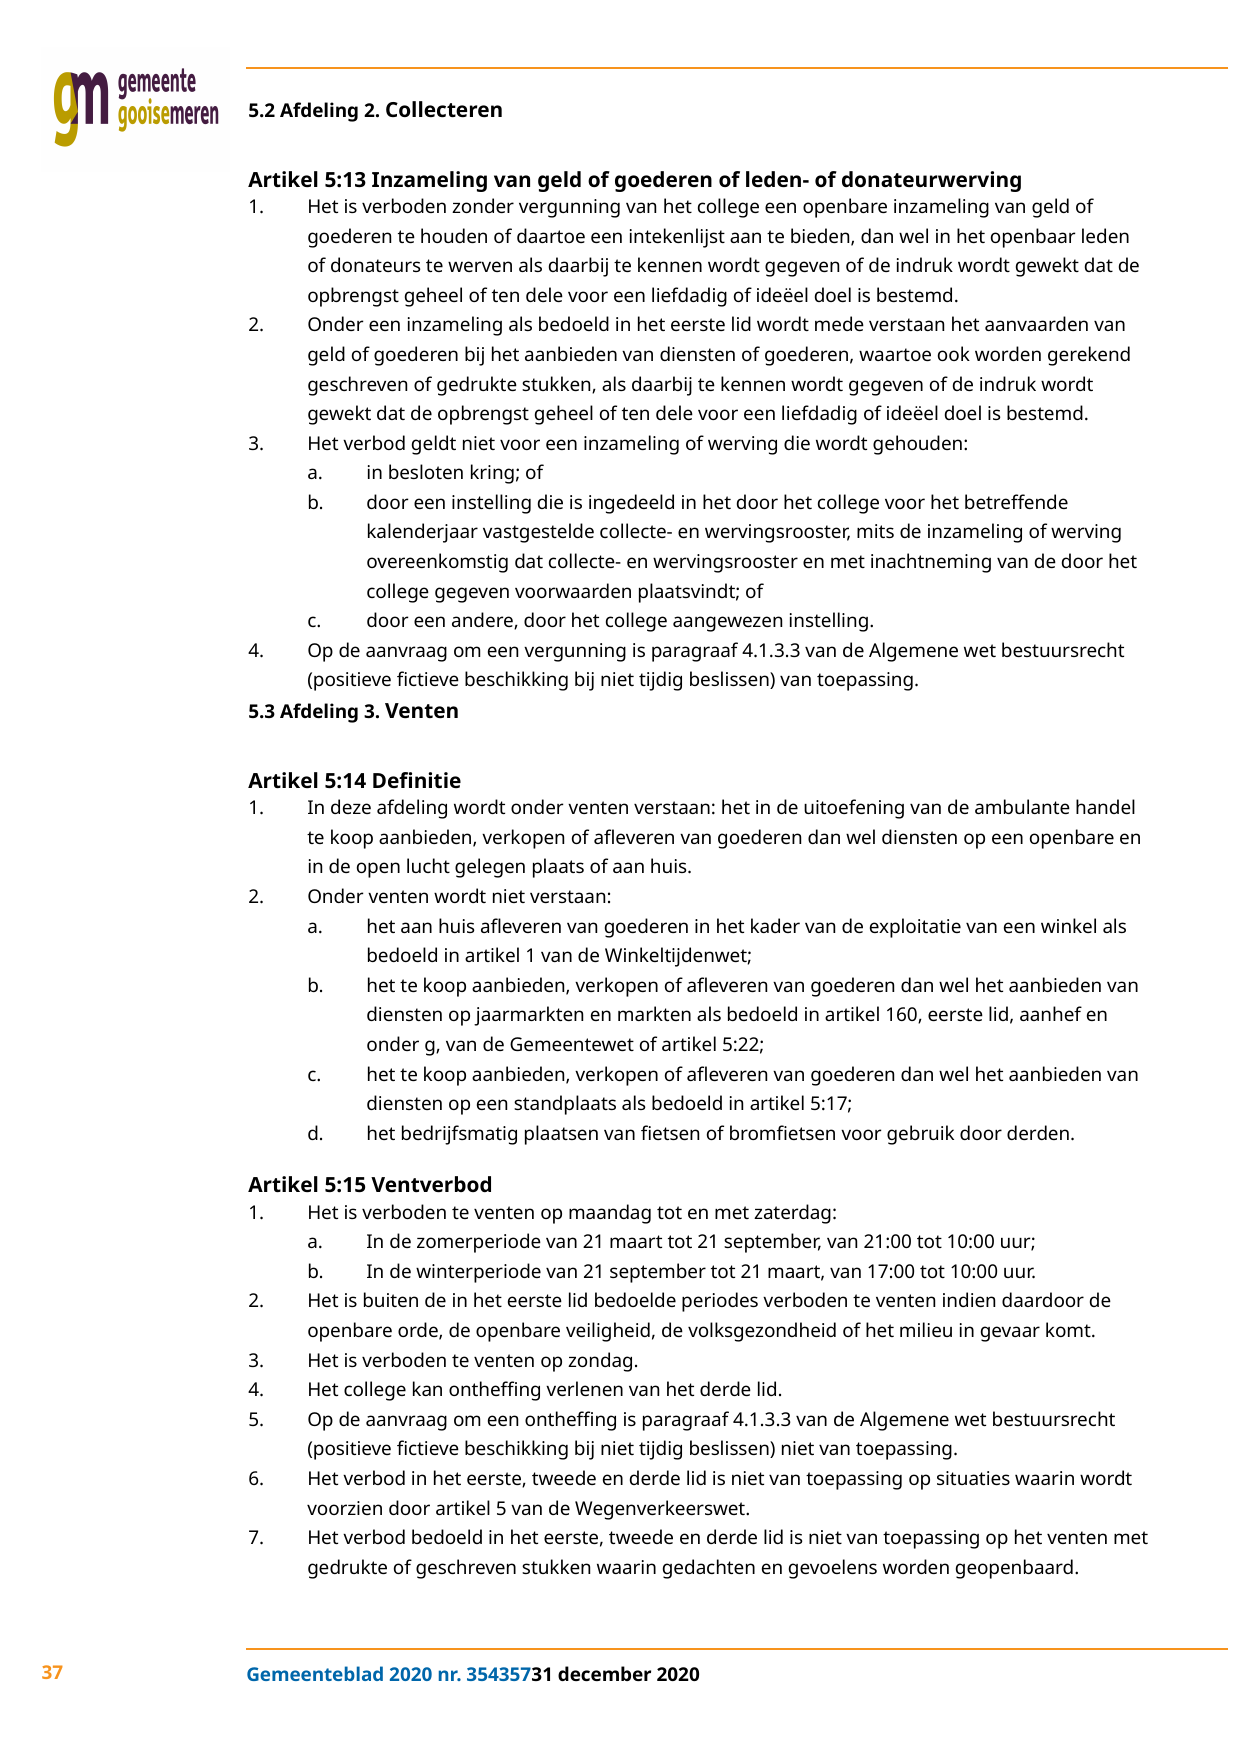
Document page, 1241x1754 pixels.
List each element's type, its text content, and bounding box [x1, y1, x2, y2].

text 5.3 Afdeling 3. Venten [248, 696, 1152, 724]
list Het verbod in het eerste, tweede en derde lid is niet van toepassing op situaties waarin wordt voorzien door artikel 5 van de Wegenverkeerswet. [248, 1465, 1152, 1520]
list In deze afdeling wordt onder venten verstaan: het in de uitoefening van de ambulante handel te koop aanbieden, verkopen of afleveren van goederen dan wel diensten op een openbare en in de open lucht gelegen plaats of aan huis. [248, 794, 1152, 879]
list Op de aanvraag om een vergunning is paragraaf 4.1.3.3 van de Algemene wet bestuursrecht (positieve fictieve beschikking bij niet tijdig beslissen) van toepassing. [248, 637, 1152, 692]
list Het is buiten de in het eerste lid bedoelde periodes verboden te venten indien daardoor de openbare orde, de openbare veiligheid, de volksgezondheid of het milieu in gevaar komt. [248, 1288, 1152, 1343]
list Onder venten wordt niet verstaan: [248, 883, 1152, 909]
list Op de aanvraag om een ontheffing is paragraaf 4.1.3.3 van de Algemene wet bestuursrecht (positieve fictieve beschikking bij niet tijdig beslissen) niet van toepassing. [248, 1406, 1152, 1461]
text 5.2 Afdeling 2. Collecteren [248, 95, 1152, 123]
list In de winterperiode van 21 september tot 21 maart, van 17:00 tot 10:00 uur. [307, 1258, 1152, 1284]
list het aan huis afleveren van goederen in het kader van de exploitatie van een winkel als bedoeld in artikel 1 van de Winkeltijdenwet; [307, 913, 1152, 968]
list Het verbod bedoeld in het eerste, tweede en derde lid is niet van toepassing op het venten met gedrukte of geschreven stukken waarin gedachten en gevoelens worden geopenbaard. [248, 1524, 1152, 1579]
list Het is verboden te venten op zondag. [248, 1347, 1152, 1372]
list in besloten kring; of [307, 459, 1152, 485]
list het te koop aanbieden, verkopen of afleveren van goederen dan wel het aanbieden van diensten op een standplaats als bedoeld in artikel 5:17; [307, 1061, 1152, 1116]
list door een andere, door het college aangewezen instelling. [307, 607, 1152, 633]
list Het is verboden zonder vergunning van het college een openbare inzameling van geld of goederen te houden of daartoe een intekenlijst aan te bieden, dan wel in het openbaar leden of donateurs te werven als daarbij te kennen wordt gegeven of de indruk wordt gewekt dat de opbrengst geheel of ten dele voor een liefdadig of ideëel doel is bestemd. [248, 193, 1152, 308]
list Het college kan ontheffing verlenen van het derde lid. [248, 1376, 1152, 1402]
list het te koop aanbieden, verkopen of afleveren van goederen dan wel het aanbieden van diensten op jaarmarkten en markten als bedoeld in artikel 160, eerste lid, aanhef en onder g, van de Gemeentewet of artikel 5:22; [307, 972, 1152, 1057]
text Artikel 5:15 Ventverbod [248, 1170, 1152, 1199]
list Het is verboden te venten op maandag tot en met zaterdag: [248, 1199, 1152, 1224]
text Artikel 5:13 Inzameling van geld of goederen of leden- of donateurwerving [248, 165, 1152, 193]
list Het verbod geldt niet voor een inzameling of werving die wordt gehouden: [248, 430, 1152, 456]
text Artikel 5:14 Definitie [248, 766, 1152, 794]
list door een instelling die is ingedeeld in het door het college voor het betreffende kalenderjaar vastgestelde collecte- en wervingsrooster, mits de inzameling of werving overeenkomstig dat collecte- en wervingsrooster en met inachtneming van de door het college gegeven voorwaarden plaatsvindt; of [307, 489, 1152, 603]
picture [41, 47, 231, 172]
list Onder een inzameling als bedoeld in het eerste lid wordt mede verstaan het aanvaarden van geld of goederen bij het aanbieden van diensten of goederen, waartoe ook worden gerekend geschreven of gedrukte stukken, als daarbij te kennen wordt gegeven of de indruk wordt gewekt dat de opbrengst geheel of ten dele voor een liefdadig of ideëel doel is bestemd. [248, 312, 1152, 426]
list het bedrijfsmatig plaatsen van fietsen of bromfietsen voor gebruik door derden. [307, 1120, 1152, 1146]
list In de zomerperiode van 21 maart tot 21 september, van 21:00 tot 10:00 uur; [307, 1228, 1152, 1254]
